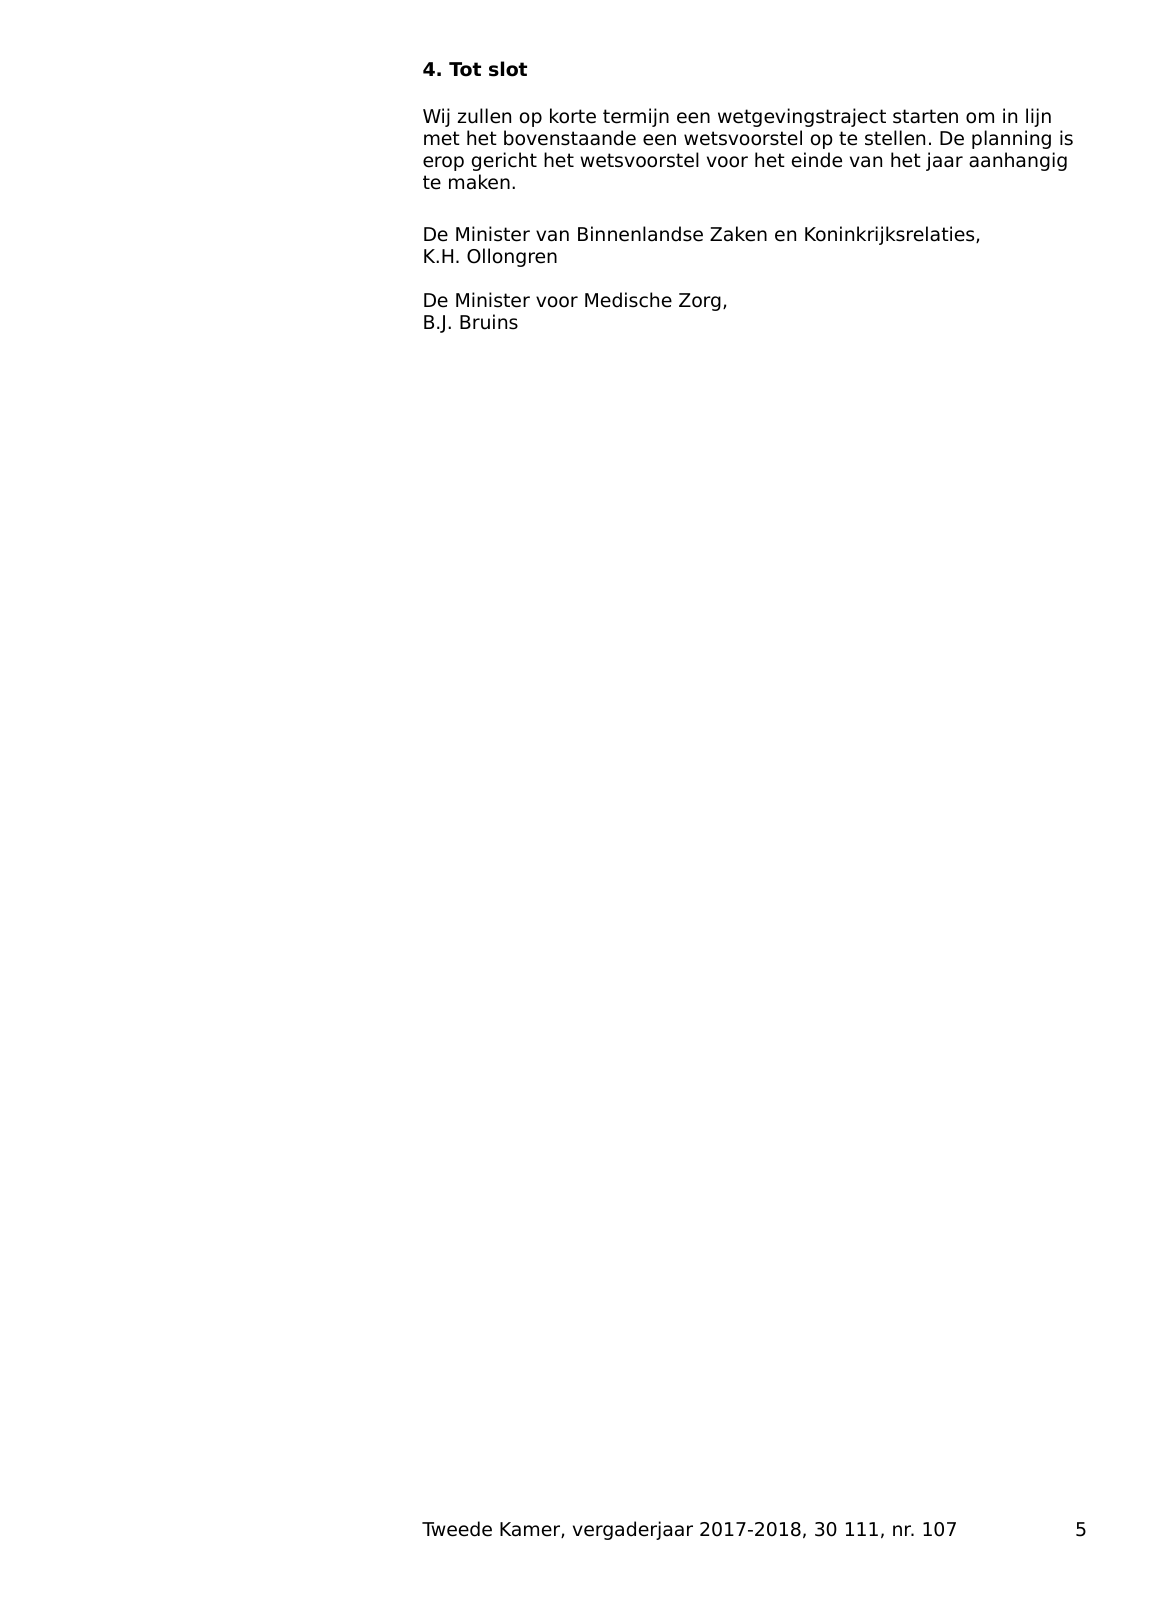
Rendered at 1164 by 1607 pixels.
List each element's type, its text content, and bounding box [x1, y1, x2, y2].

text De Minister voor Medische Zorg, B.J. Bruins [422, 290, 1087, 334]
text Wij zullen op korte termijn een wetgevingstraject starten om in lijn met het bovenstaande een wetsvoorstel op te stellen. De planning is erop gericht het wetsvoorstel voor het einde van het jaar aanhangig te maken. [422, 106, 1087, 194]
subtitle 4. Tot slot [422, 59, 1087, 81]
text De Minister van Binnenlandse Zaken en Koninkrijksrelaties, K.H. Ollongren [422, 224, 1087, 268]
